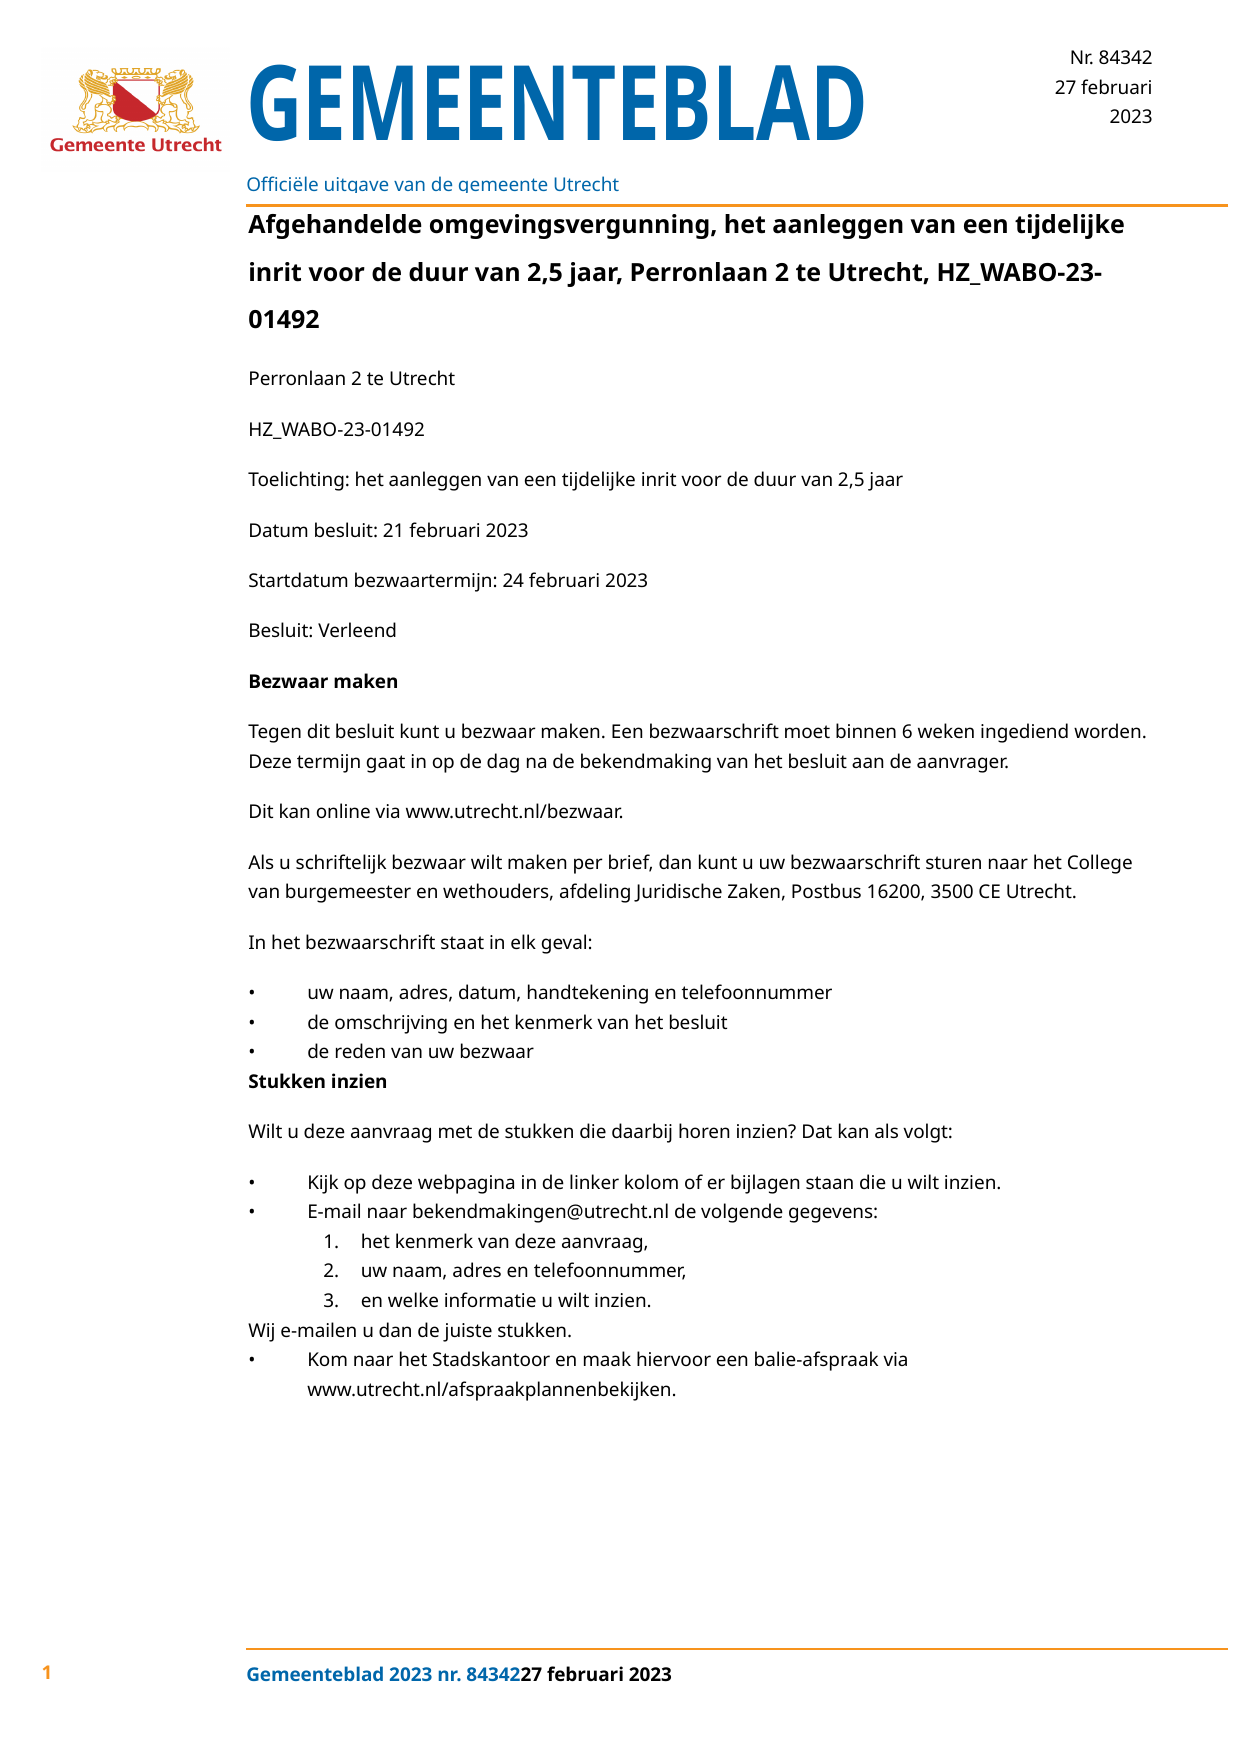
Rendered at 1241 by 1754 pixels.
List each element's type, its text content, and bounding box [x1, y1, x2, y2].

text HZ_WABO-23-01492 [248, 416, 1152, 442]
list Kom naar het Stadskantoor en maak hiervoor een balie-afspraak via www.utrecht.nl/afspraakplannenbekijken. [248, 1346, 1152, 1402]
list Kijk op deze webpagina in de linker kolom of er bijlagen staan die u wilt inzien. [248, 1169, 1152, 1194]
text Startdatum bezwaartermijn: 24 februari 2023 [248, 567, 1152, 593]
text Tegen dit besluit kunt u bezwaar maken. Een bezwaarschrift moet binnen 6 weken ingediend worden. Deze termijn gaat in op de dag na de bekendmaking van het besluit aan de aanvrager. [248, 718, 1152, 774]
text Als u schriftelijk bezwaar wilt maken per brief, dan kunt u uw bezwaarschrift sturen naar het College van burgemeester en wethouders, afdeling Juridische Zaken, Postbus 16200, 3500 CE Utrecht. [248, 849, 1152, 904]
text Perronlaan 2 te Utrecht [248, 366, 1152, 391]
text Toelichting: het aanleggen van een tijdelijke inrit voor de duur van 2,5 jaar [248, 466, 1152, 492]
text In het bezwaarschrift staat in elk geval: [248, 929, 1152, 954]
text Datum besluit: 21 februari 2023 [248, 517, 1152, 542]
list en welke informatie u wilt inzien. [323, 1287, 1152, 1313]
list uw naam, adres en telefoonnummer, [323, 1258, 1152, 1283]
text Afgehandelde omgevingsvergunning, het aanleggen van een tijdelijke inrit voor de duur van 2,5 jaar, Perronlaan 2 te Utrecht, HZ_WABO-23-01492 [248, 207, 1152, 336]
list E-mail naar bekendmakingen@utrecht.nl de volgende gegevens: [248, 1198, 1152, 1224]
list de omschrijving en het kenmerk van het besluit [248, 1009, 1152, 1034]
text Wilt u deze aanvraag met de stukken die daarbij horen inzien? Dat kan als volgt: [248, 1118, 1152, 1144]
text Stukken inzien [248, 1068, 1152, 1094]
text Dit kan online via www.utrecht.nl/bezwaar. [248, 798, 1152, 824]
list de reden van uw bezwaar [248, 1038, 1152, 1064]
text Wij e-mailen u dan de juiste stukken. [248, 1317, 1152, 1342]
picture [41, 47, 231, 172]
list uw naam, adres, datum, handtekening en telefoonnummer [248, 979, 1152, 1005]
list het kenmerk van deze aanvraag, [323, 1228, 1152, 1254]
text Besluit: Verleend [248, 618, 1152, 643]
text Bezwaar maken [248, 668, 1152, 694]
